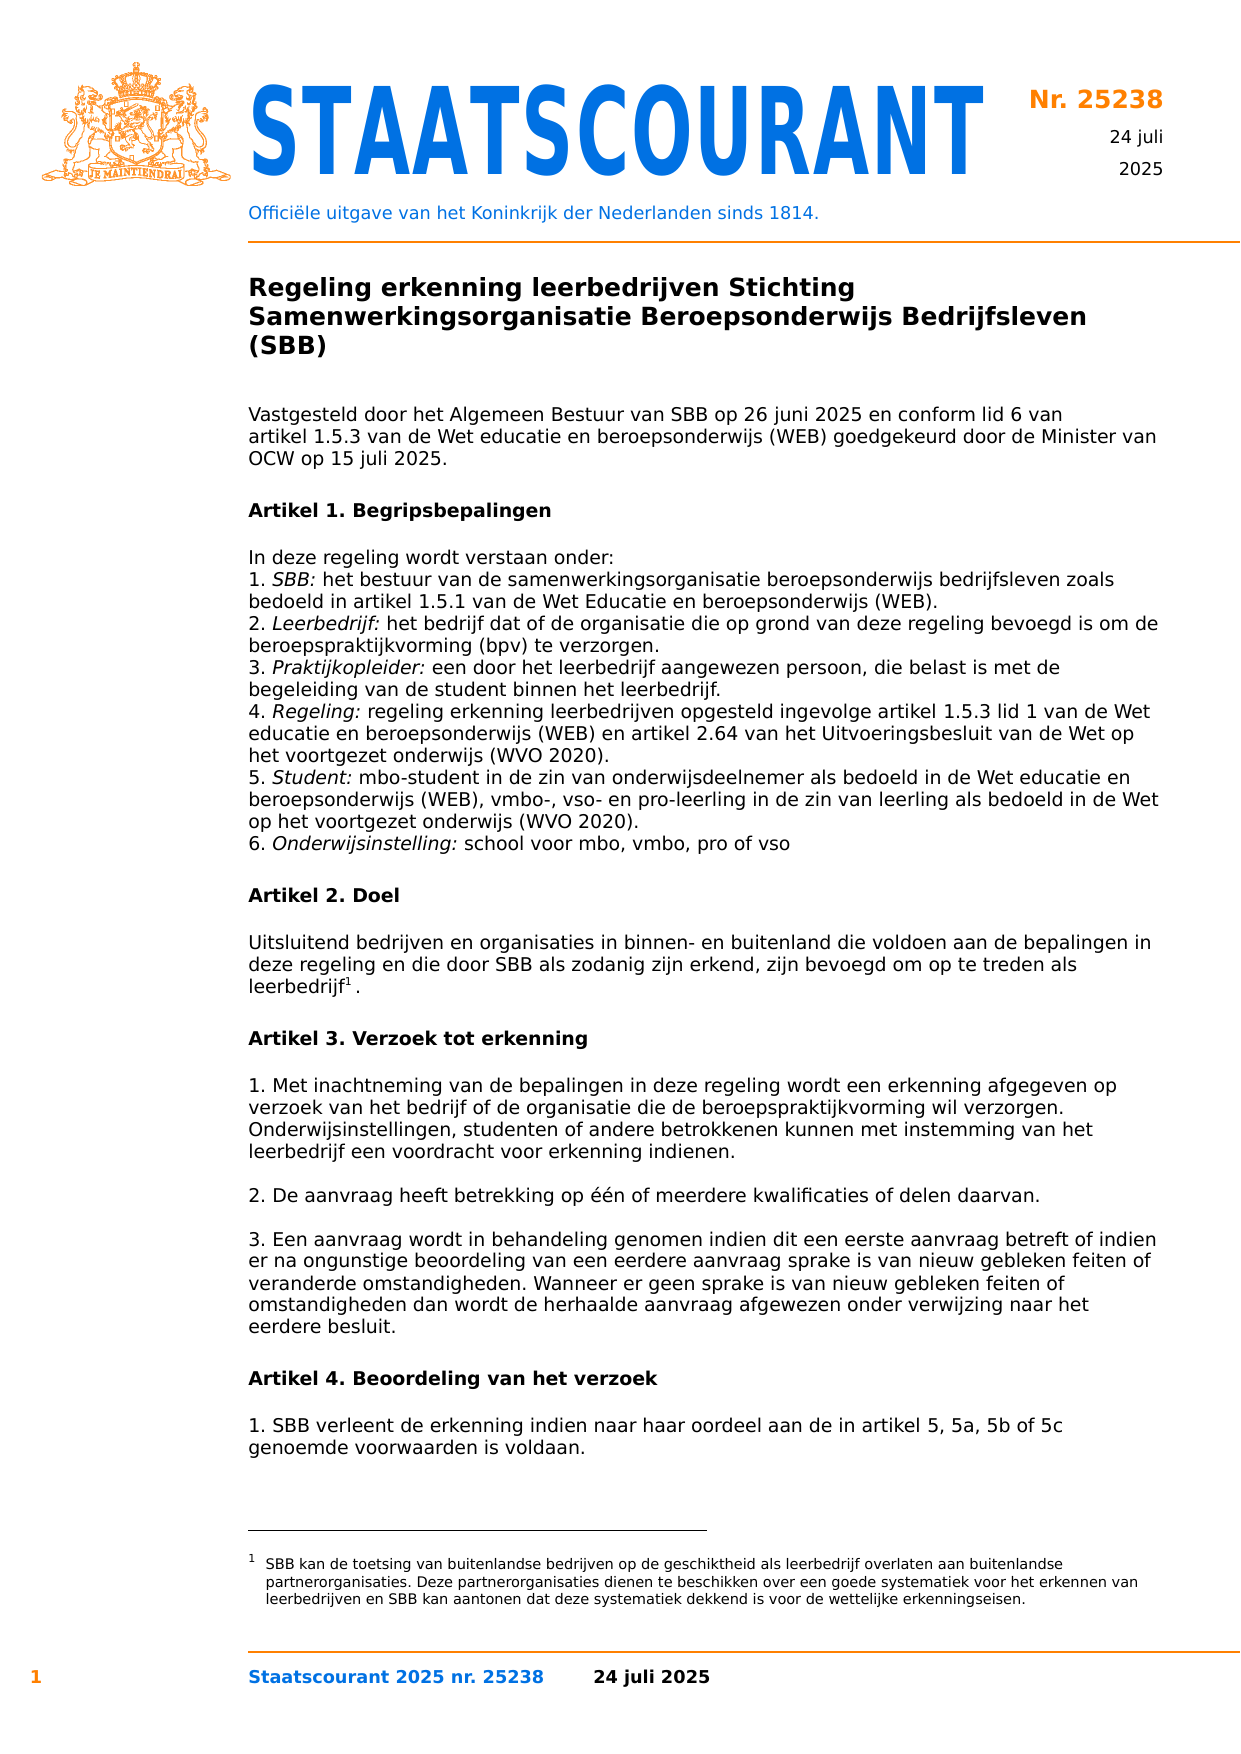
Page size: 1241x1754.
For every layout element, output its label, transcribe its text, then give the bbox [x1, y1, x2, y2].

text 5. Student: mbo-student in de zin van onderwijsdeelnemer als bedoeld in de Wet educatie en beroepsonderwijs (WEB), vmbo-, vso- en pro-leerling in de zin van leerling als bedoeld in de Wet op het voortgezet onderwijs (WVO 2020). [248, 767, 1163, 833]
text 1. SBB verleent de erkenning indien naar haar oordeel aan de in artikel 5, 5a, 5b of 5c genoemde voorwaarden is voldaan. [248, 1415, 1163, 1459]
text Uitsluitend bedrijven en organisaties in binnen- en buitenland die voldoen aan de bepalingen in deze regeling en die door SBB als zodanig zijn erkend, zijn bevoegd om op te treden als leerbedrijf. [248, 932, 1163, 998]
subtitle Artikel 3. Verzoek tot erkenning [248, 1028, 1163, 1050]
subtitle Artikel 2. Doel [248, 885, 1163, 907]
text 4. Regeling: regeling erkenning leerbedrijven opgesteld ingevolge artikel 1.5.3 lid 1 van de Wet educatie en beroepsonderwijs (WEB) en artikel 2.64 van het Uitvoeringsbesluit van de Wet op het voortgezet onderwijs (WVO 2020). [248, 701, 1163, 767]
table_cell 2025 [998, 153, 1240, 203]
table_header [25, 62, 248, 241]
text 2. Leerbedrijf: het bedrijf dat of de organisatie die op grond van deze regeling bevoegd is om de beroepspraktijkvorming (bpv) te verzorgen. [248, 613, 1163, 657]
text 6. Onderwijsinstelling: school voor mbo, vmbo, pro of vso [248, 833, 1163, 855]
table_cell 24 juli [998, 121, 1240, 153]
text 3. Een aanvraag wordt in behandeling genomen indien dit een eerste aanvraag betreft of indien er na ongunstige beoordeling van een eerdere aanvraag sprake is van nieuw gebleken feiten of veranderde omstandigheden. Wanneer er geen sprake is van nieuw gebleken feiten of omstandigheden dan wordt de herhaalde aanvraag afgewezen onder verwijzing naar het eerdere besluit. [248, 1228, 1163, 1338]
text In deze regeling wordt verstaan onder: [248, 547, 1163, 569]
text 3. Praktijkopleider: een door het leerbedrijf aangewezen persoon, die belast is met de begeleiding van de student binnen het leerbedrijf. [248, 657, 1163, 701]
subtitle Regeling erkenning leerbedrijven Stichting Samenwerkingsorganisatie Beroepsonderwijs Bedrijfsleven (SBB) [248, 273, 1163, 361]
text Vastgesteld door het Algemeen Bestuur van SBB op 26 juni 2025 en conform lid 6 van artikel 1.5.3 van de Wet educatie en beroepsonderwijs (WEB) goedgekeurd door de Minister van OCW op 15 juli 2025. [248, 404, 1163, 470]
text 2. De aanvraag heeft betrekking op één of meerdere kwalificaties of delen daarvan. [248, 1184, 1163, 1207]
table_header STAATSCOURANT [248, 62, 998, 203]
picture [41, 62, 231, 186]
text SBB kan de toetsing van buitenlandse bedrijven op de geschiktheid als leerbedrijf overlaten aan buitenlandse partnerorganisaties. Deze partnerorganisaties dienen te beschikken over een goede systematiek voor het erkennen van leerbedrijven en SBB kan aantonen dat deze systematiek dekkend is voor de wettelijke erkenningseisen. [248, 1552, 1163, 1608]
table_header Nr. 25238 [998, 62, 1240, 121]
subtitle Artikel 4. Beoordeling van het verzoek [248, 1368, 1163, 1390]
text 1. SBB: het bestuur van de samenwerkingsorganisatie beroepsonderwijs bedrijfsleven zoals bedoeld in artikel 1.5.1 van de Wet Educatie en beroepsonderwijs (WEB). [248, 569, 1163, 613]
text 1. Met inachtneming van de bepalingen in deze regeling wordt een erkenning afgegeven op verzoek van het bedrijf of de organisatie die de beroepspraktijkvorming wil verzorgen. Onderwijsinstellingen, studenten of andere betrokkenen kunnen met instemming van het leerbedrijf een voordracht voor erkenning indienen. [248, 1075, 1163, 1163]
subtitle Artikel 1. Begripsbepalingen [248, 500, 1163, 522]
table_cell Officiële uitgave van het Koninkrijk der Nederlanden sinds 1814. [248, 203, 1240, 241]
